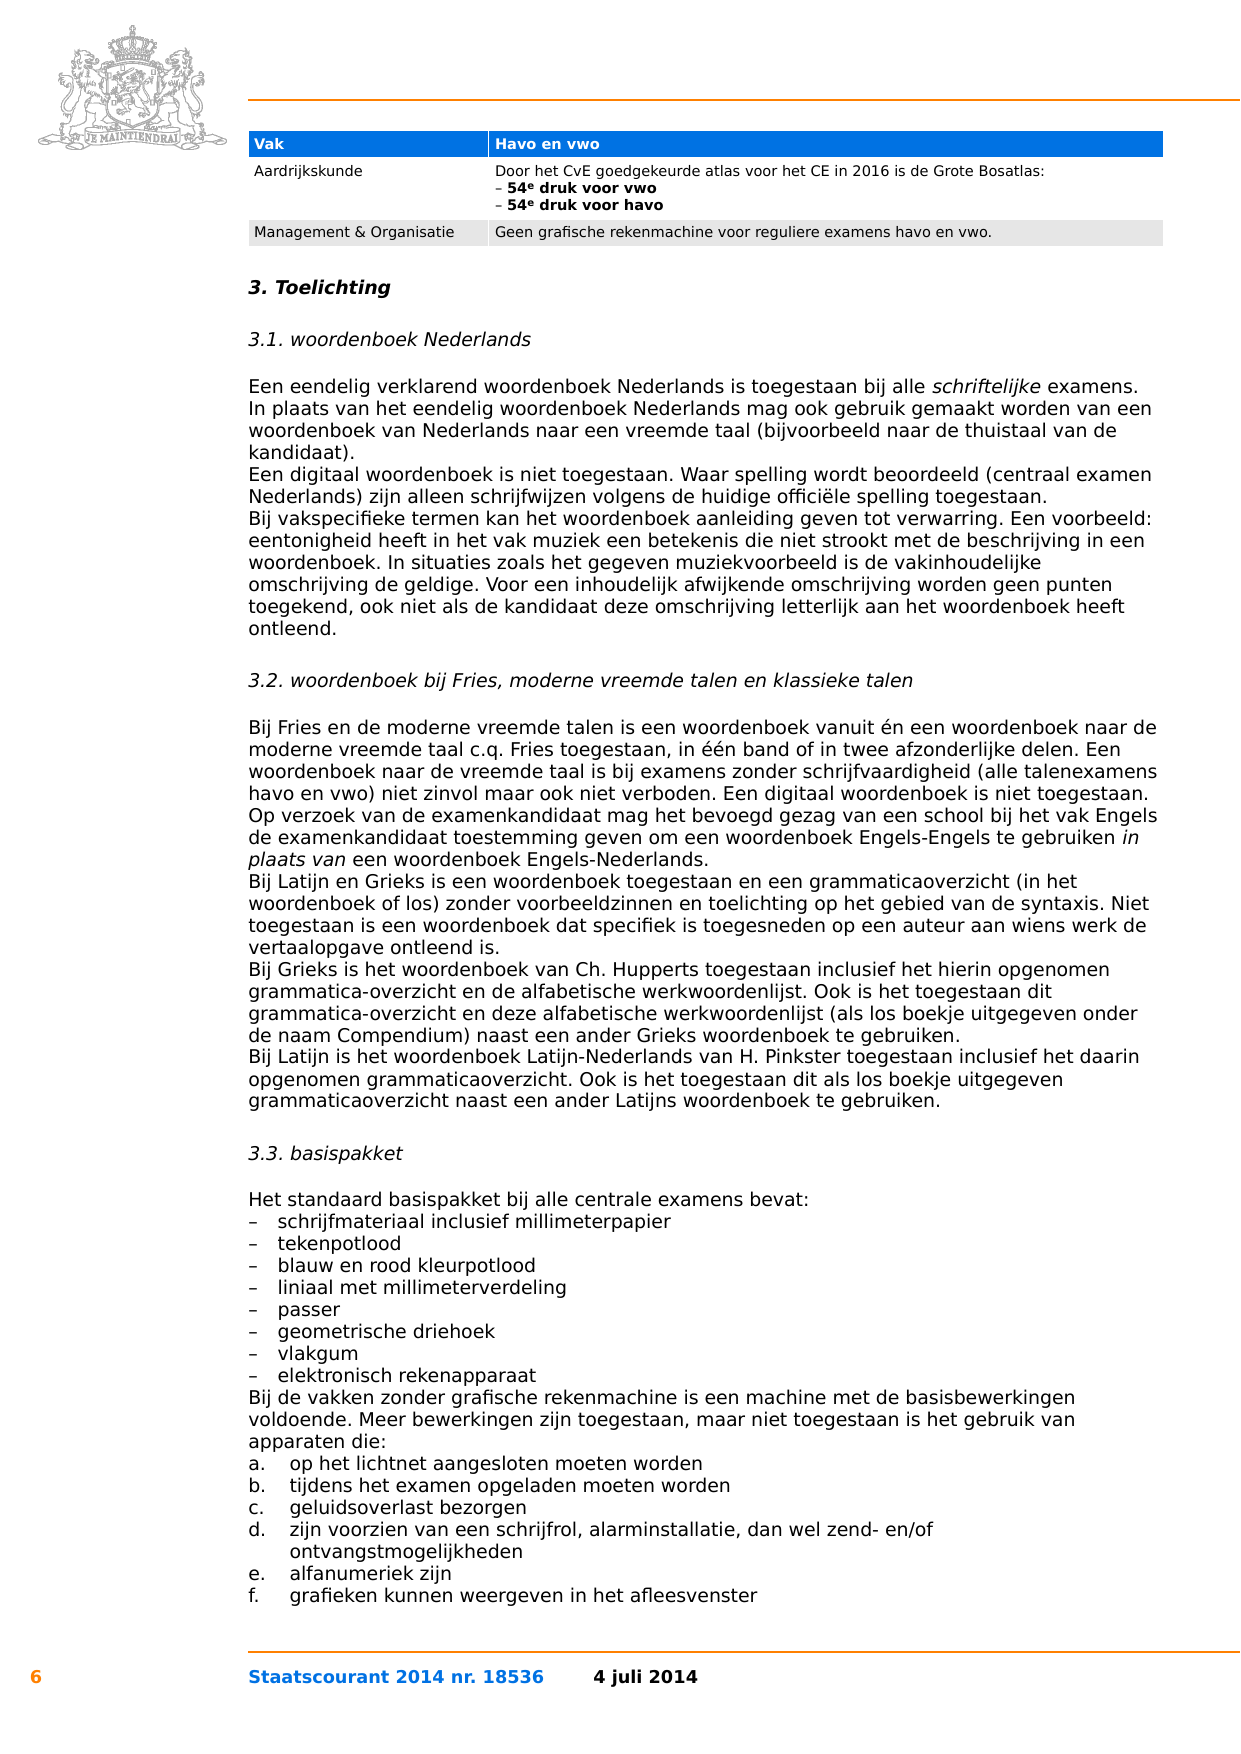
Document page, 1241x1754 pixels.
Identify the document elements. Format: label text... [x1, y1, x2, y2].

text c. geluidsoverlast bezorgen [248, 1497, 1163, 1519]
text Bij Latijn en Grieks is een woordenboek toegestaan en een grammaticaoverzicht (in het woordenboek of los) zonder voorbeeldzinnen en toelichting op het gebied van de syntaxis. Niet toegestaan is een woordenboek dat specifiek is toegesneden op een auteur aan wiens werk de vertaalopgave ontleend is. [248, 871, 1163, 958]
text – blauw en rood kleurpotlood [248, 1255, 1163, 1277]
text b. tijdens het examen opgeladen moeten worden [248, 1475, 1163, 1497]
subtitle 3.3. basispakket [248, 1142, 1163, 1164]
text – tekenpotlood [248, 1233, 1163, 1255]
text – elektronisch rekenapparaat [248, 1365, 1163, 1387]
text d. zijn voorzien van een schrijfrol, alarminstallatie, dan wel zend- en/of ontvangstmogelijkheden [248, 1519, 1163, 1563]
table_cell Door het CvE goedgekeurde atlas voor het CE in 2016 is de Grote Bosatlas: – 54e druk voor vwo – 54e druk voor havo [489, 158, 1163, 219]
text Een eendelig verklarend woordenboek Nederlands is toegestaan bij alle schriftelijke examens. [248, 376, 1163, 398]
text – passer [248, 1299, 1163, 1321]
text Bij Fries en de moderne vreemde talen is een woordenboek vanuit én een woordenboek naar de moderne vreemde taal c.q. Fries toegestaan, in één band of in twee afzonderlijke delen. Een woordenboek naar de vreemde taal is bij examens zonder schrijfvaardigheid (alle talenexamens havo en vwo) niet zinvol maar ook niet verboden. Een digitaal woordenboek is niet toegestaan. Op verzoek van de examenkandidaat mag het bevoegd gezag van een school bij het vak Engels de examenkandidaat toestemming geven om een woordenboek Engels-Engels te gebruiken in plaats van een woordenboek Engels-Nederlands. [248, 717, 1163, 871]
table_cell Aardrijkskunde [249, 158, 488, 219]
text Bij Latijn is het woordenboek Latijn-Nederlands van H. Pinkster toegestaan inclusief het daarin opgenomen grammaticaoverzicht. Ook is het toegestaan dit als los boekje uitgegeven grammaticaoverzicht naast een ander Latijns woordenboek te gebruiken. [248, 1046, 1163, 1112]
text Een digitaal woordenboek is niet toegestaan. Waar spelling wordt beoordeeld (centraal examen Nederlands) zijn alleen schrijfwijzen volgens de huidige officiële spelling toegestaan. [248, 464, 1163, 508]
text a. op het lichtnet aangesloten moeten worden [248, 1453, 1163, 1475]
text – schrijfmateriaal inclusief millimeterpapier [248, 1211, 1163, 1233]
subtitle 3.1. woordenboek Nederlands [248, 329, 1163, 351]
text – liniaal met millimeterverdeling [248, 1277, 1163, 1299]
text woordenboek van Nederlands naar een vreemde taal (bijvoorbeeld naar de thuistaal van de kandidaat). [248, 420, 1163, 464]
text Het standaard basispakket bij alle centrale examens bevat: [248, 1189, 1163, 1211]
text Bij vakspecifieke termen kan het woordenboek aanleiding geven tot verwarring. Een voorbeeld: eentonigheid heeft in het vak muziek een betekenis die niet strookt met de beschrijving in een woordenboek. In situaties zoals het gegeven muziekvoorbeeld is de vakinhoudelijke omschrijving de geldige. Voor een inhoudelijk afwijkende omschrijving worden geen punten toegekend, ook niet als de kandidaat deze omschrijving letterlijk aan het woordenboek heeft ontleend. [248, 508, 1163, 640]
text In plaats van het eendelig woordenboek Nederlands mag ook gebruik gemaakt worden van een [248, 398, 1163, 420]
subtitle 3.2. woordenboek bij Fries, moderne vreemde talen en klassieke talen [248, 670, 1163, 692]
text f. grafieken kunnen weergeven in het afleesvenster [248, 1585, 1163, 1607]
picture [38, 25, 227, 150]
text e. alfanumeriek zijn [248, 1563, 1163, 1585]
table_header Vak [249, 131, 488, 157]
subtitle 3. Toelichting [248, 277, 1163, 299]
text Bij Grieks is het woordenboek van Ch. Hupperts toegestaan inclusief het hierin opgenomen grammatica-overzicht en de alfabetische werkwoordenlijst. Ook is het toegestaan dit grammatica-overzicht en deze alfabetische werkwoordenlijst (als los boekje uitgegeven onder de naam Compendium) naast een ander Grieks woordenboek te gebruiken. [248, 958, 1163, 1046]
table_cell Geen grafische rekenmachine voor reguliere examens havo en vwo. [489, 220, 1163, 246]
text – geometrische driehoek [248, 1321, 1163, 1343]
table_cell Management & Organisatie [249, 220, 488, 246]
text – vlakgum [248, 1343, 1163, 1365]
text Bij de vakken zonder grafische rekenmachine is een machine met de basisbewerkingen voldoende. Meer bewerkingen zijn toegestaan, maar niet toegestaan is het gebruik van apparaten die: [248, 1387, 1163, 1453]
table_header Havo en vwo [489, 131, 1163, 157]
